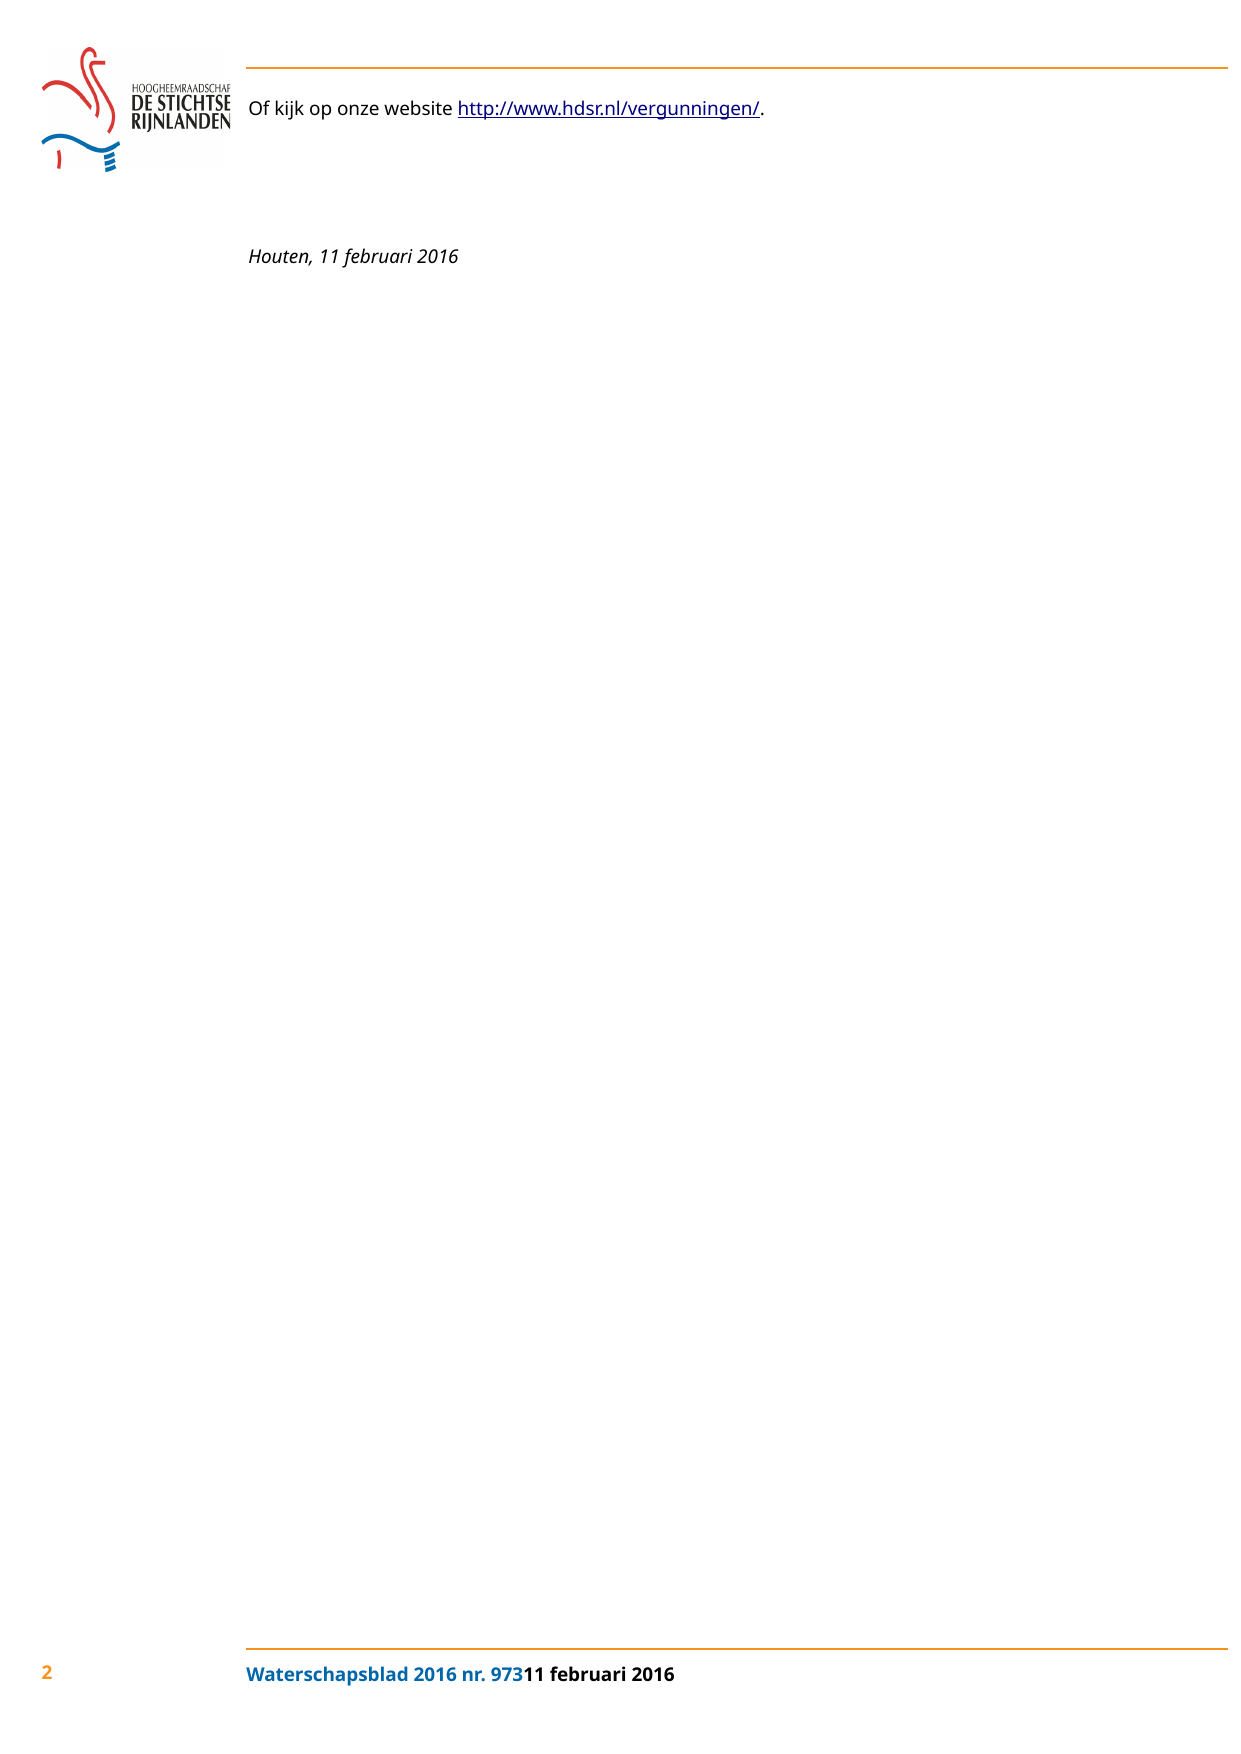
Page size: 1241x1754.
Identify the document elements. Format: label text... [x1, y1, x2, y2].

text Houten, 11 februari 2016 [248, 243, 1152, 269]
picture [41, 47, 231, 172]
text Of kijk op onze website http://www.hdsr.nl/vergunningen/. [248, 95, 1152, 121]
